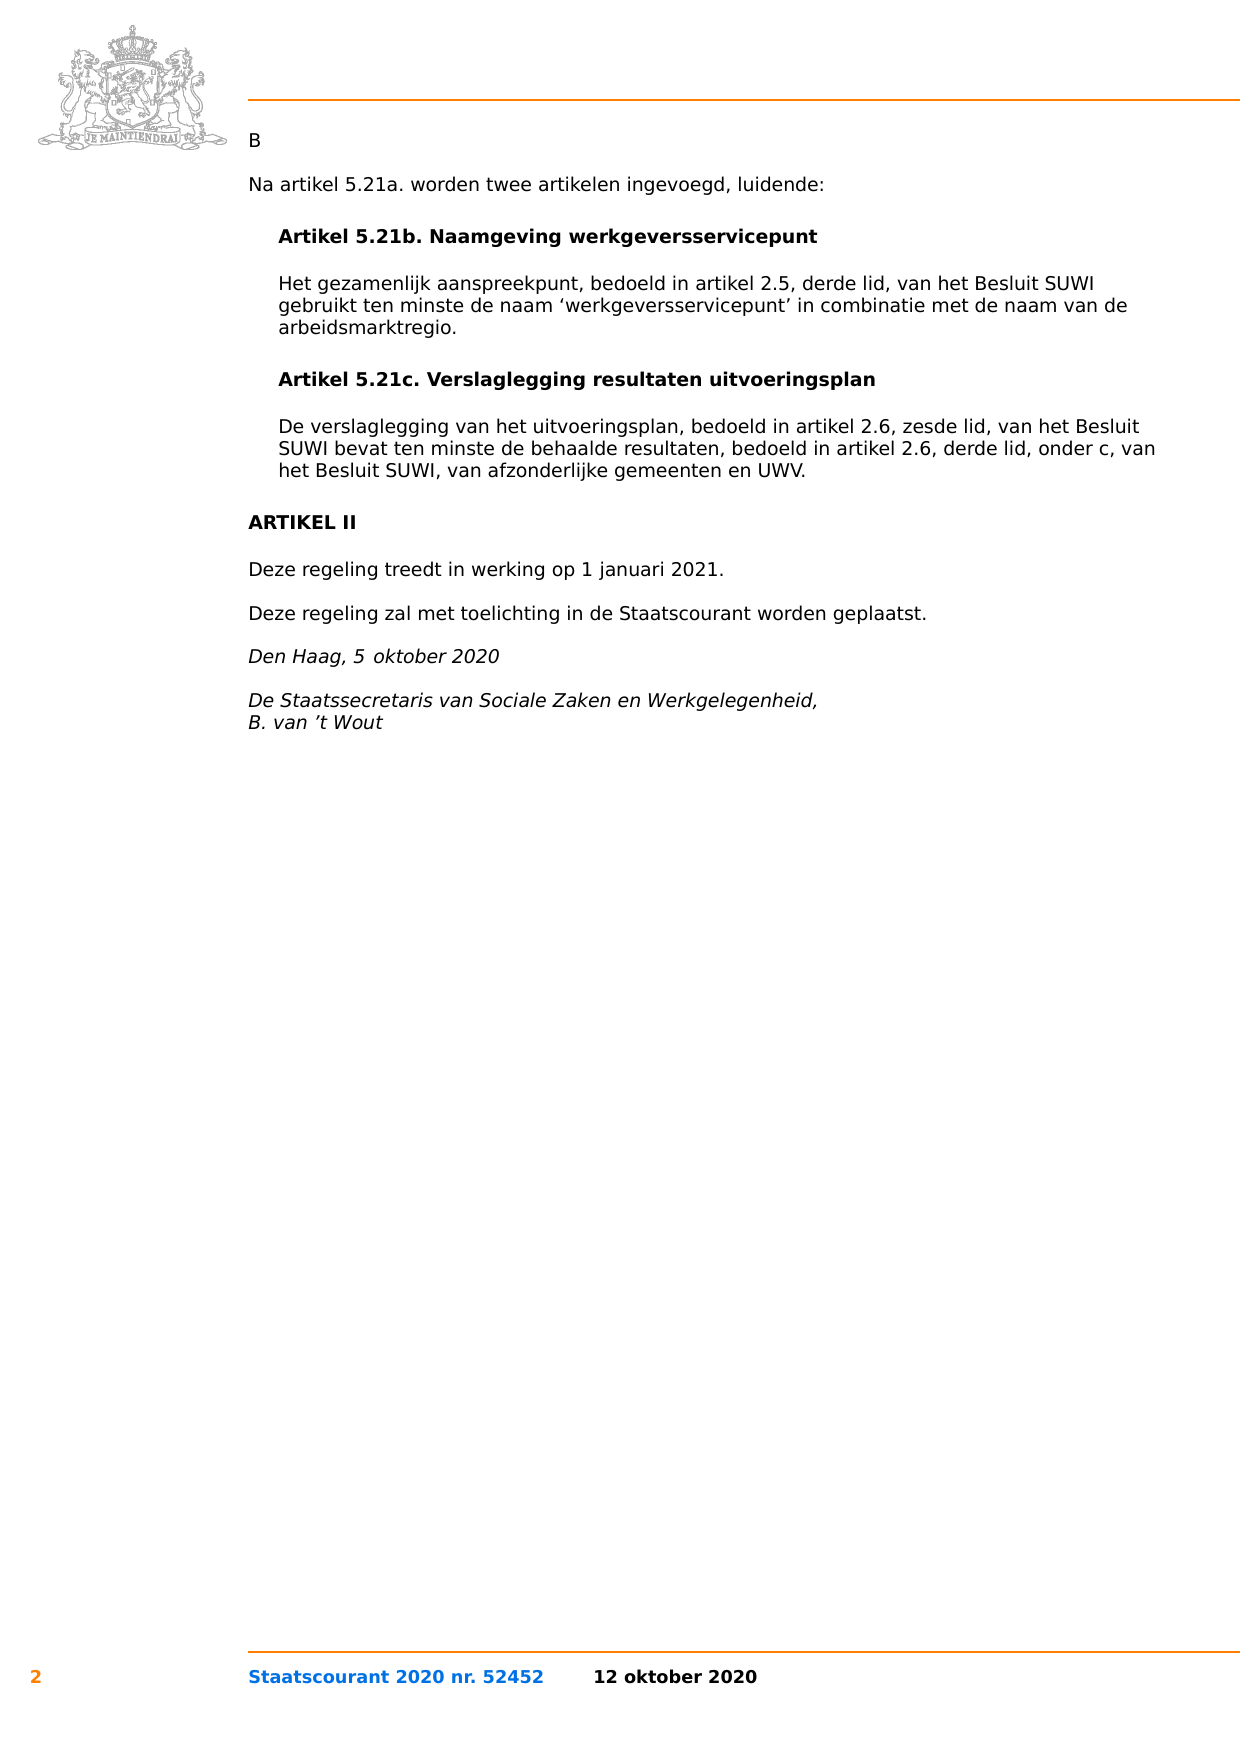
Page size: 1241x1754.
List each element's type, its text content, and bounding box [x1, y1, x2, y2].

text Deze regeling treedt in werking op 1 januari 2021. [248, 558, 1163, 581]
text B [248, 130, 1163, 152]
picture [38, 25, 227, 150]
text Deze regeling zal met toelichting in de Staatscourant worden geplaatst. [248, 602, 1163, 624]
text Het gezamenlijk aanspreekpunt, bedoeld in artikel 2.5, derde lid, van het Besluit SUWI gebruikt ten minste de naam ‘werkgeversservicepunt’ in combinatie met de naam van de arbeidsmarktregio. [278, 273, 1163, 339]
subtitle ARTIKEL II [248, 512, 1163, 533]
text Na artikel 5.21a. worden twee artikelen ingevoegd, luidende: [248, 174, 1163, 196]
text De verslaglegging van het uitvoeringsplan, bedoeld in artikel 2.6, zesde lid, van het Besluit SUWI bevat ten minste de behaalde resultaten, bedoeld in artikel 2.6, derde lid, onder c, van het Besluit SUWI, van afzonderlijke gemeenten en UWV. [278, 416, 1163, 482]
subtitle Artikel 5.21c. Verslaglegging resultaten uitvoeringsplan [278, 369, 1163, 391]
text Den Haag, 5 oktober 2020 [248, 646, 1163, 668]
subtitle Artikel 5.21b. Naamgeving werkgeversservicepunt [278, 226, 1163, 248]
text De Staatssecretaris van Sociale Zaken en Werkgelegenheid, B. van ’t Wout [248, 690, 1163, 734]
